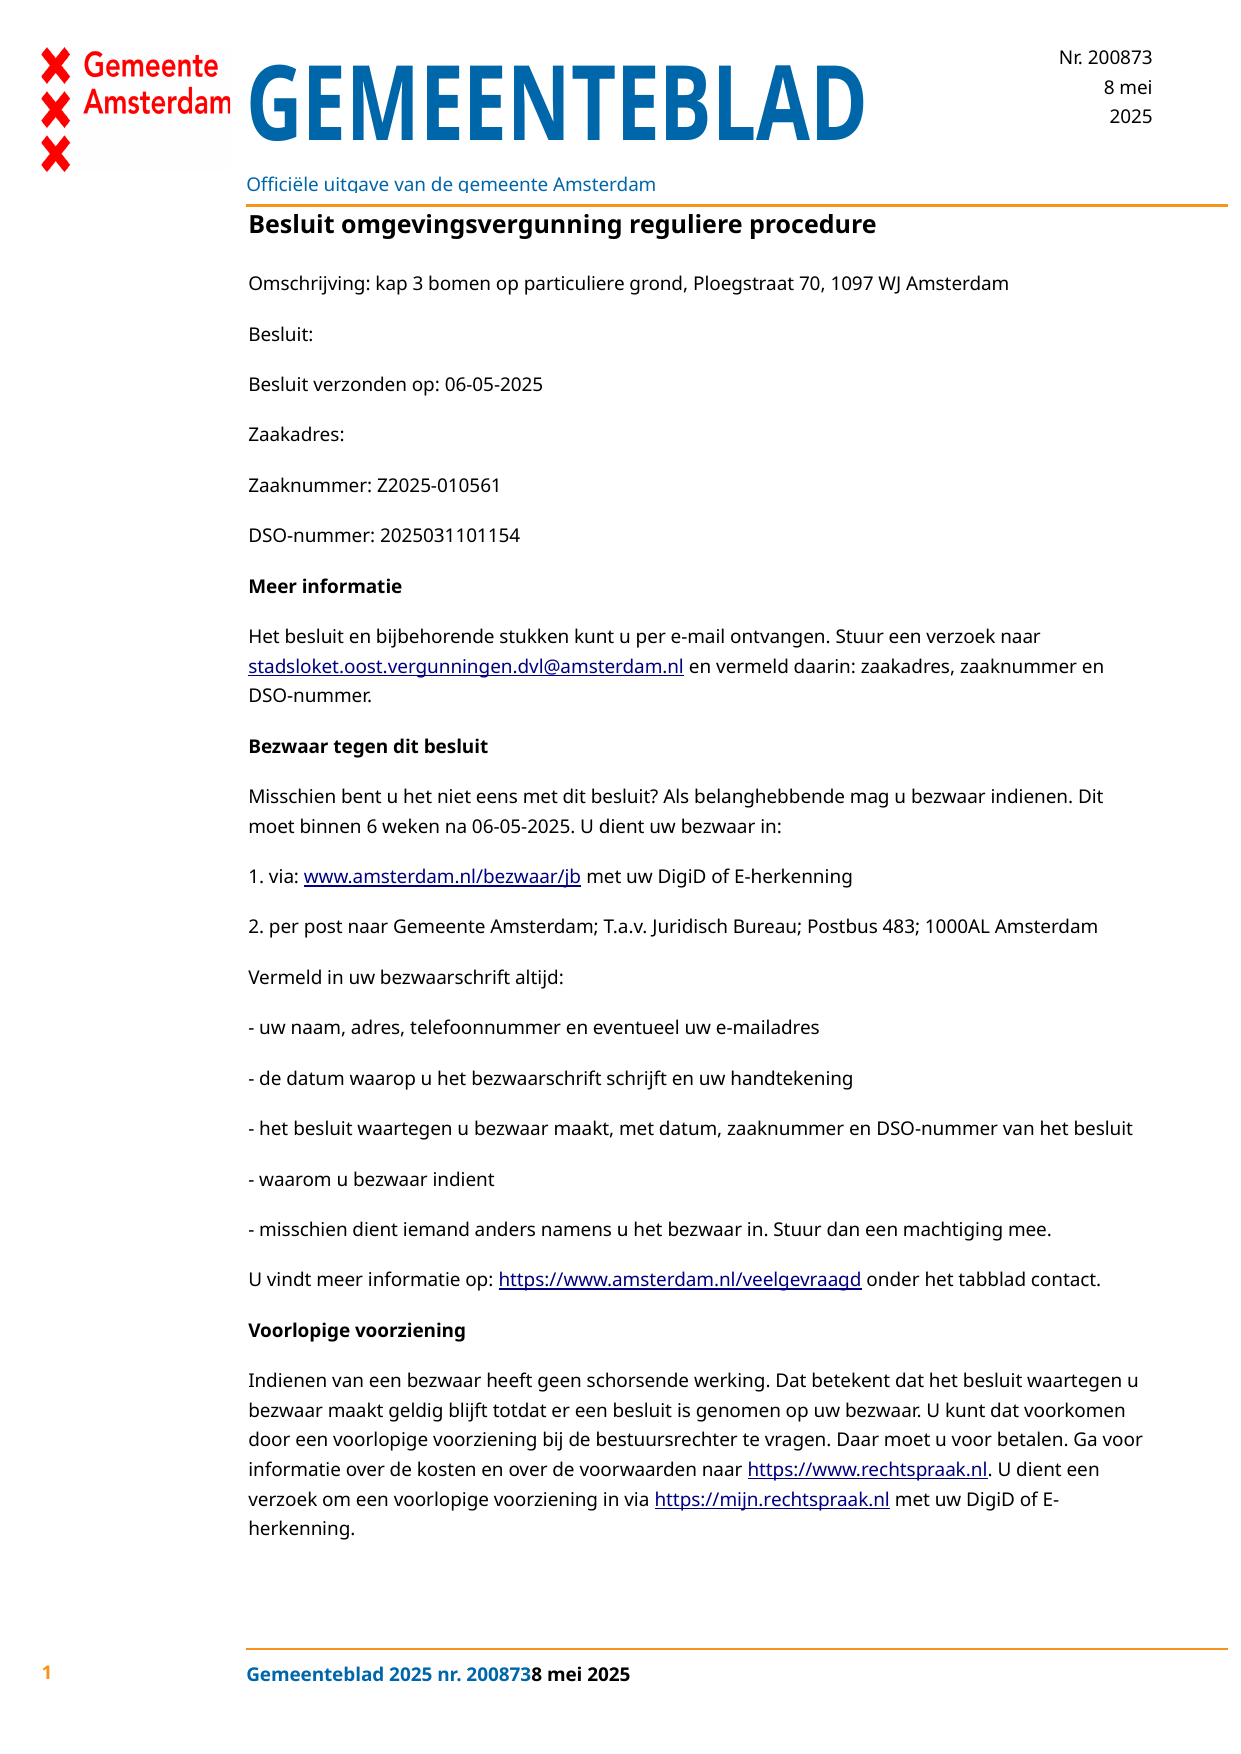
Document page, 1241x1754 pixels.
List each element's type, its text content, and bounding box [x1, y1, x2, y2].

text - misschien dient iemand anders namens u het bezwaar in. Stuur dan een machtiging mee. [248, 1216, 1152, 1242]
text Besluit omgevingsvergunning reguliere procedure [248, 207, 1152, 241]
text Zaakadres: [248, 422, 1152, 447]
text Omschrijving: kap 3 bomen op particuliere grond, Ploegstraat 70, 1097 WJ Amsterdam [248, 270, 1152, 296]
text - de datum waarop u het bezwaarschrift schrijft en uw handtekening [248, 1065, 1152, 1091]
picture [41, 47, 231, 172]
text 1. via: www.amsterdam.nl/bezwaar/jb met uw DigiD of E-herkenning [248, 863, 1152, 889]
text DSO-nummer: 2025031101154 [248, 522, 1152, 548]
text - waarom u bezwaar indient [248, 1166, 1152, 1191]
text Indienen van een bezwaar heeft geen schorsende werking. Dat betekent dat het besluit waartegen u bezwaar maakt geldig blijft totdat er een besluit is genomen op uw bezwaar. U kunt dat voorkomen door een voorlopige voorziening bij de bestuursrechter te vragen. Daar moet u voor betalen. Ga voor informatie over de kosten en over de voorwaarden naar https://www.rechtspraak.nl. U dient een verzoek om een voorlopige voorziening in via https://mijn.rechtspraak.nl met uw DigiD of E-herkenning. [248, 1367, 1152, 1541]
text Voorlopige voorziening [248, 1317, 1152, 1343]
text - het besluit waartegen u bezwaar maakt, met datum, zaaknummer en DSO-nummer van het besluit [248, 1115, 1152, 1141]
text Zaaknummer: Z2025-010561 [248, 472, 1152, 498]
text Bezwaar tegen dit besluit [248, 733, 1152, 758]
text Vermeld in uw bezwaarschrift altijd: [248, 964, 1152, 990]
text 2. per post naar Gemeente Amsterdam; T.a.v. Juridisch Bureau; Postbus 483; 1000AL Amsterdam [248, 914, 1152, 939]
text Besluit verzonden op: 06-05-2025 [248, 371, 1152, 397]
text Misschien bent u het niet eens met dit besluit? Als belanghebbende mag u bezwaar indienen. Dit moet binnen 6 weken na 06-05-2025. U dient uw bezwaar in: [248, 783, 1152, 838]
text Het besluit en bijbehorende stukken kunt u per e-mail ontvangen. Stuur een verzoek naar stadsloket.oost.vergunningen.dvl@amsterdam.nl en vermeld daarin: zaakadres, zaaknummer en DSO-nummer. [248, 623, 1152, 708]
text Meer informatie [248, 573, 1152, 598]
text - uw naam, adres, telefoonnummer en eventueel uw e-mailadres [248, 1014, 1152, 1040]
text U vindt meer informatie op: https://www.amsterdam.nl/veelgevraagd onder het tabblad contact. [248, 1267, 1152, 1292]
text Besluit: [248, 321, 1152, 346]
